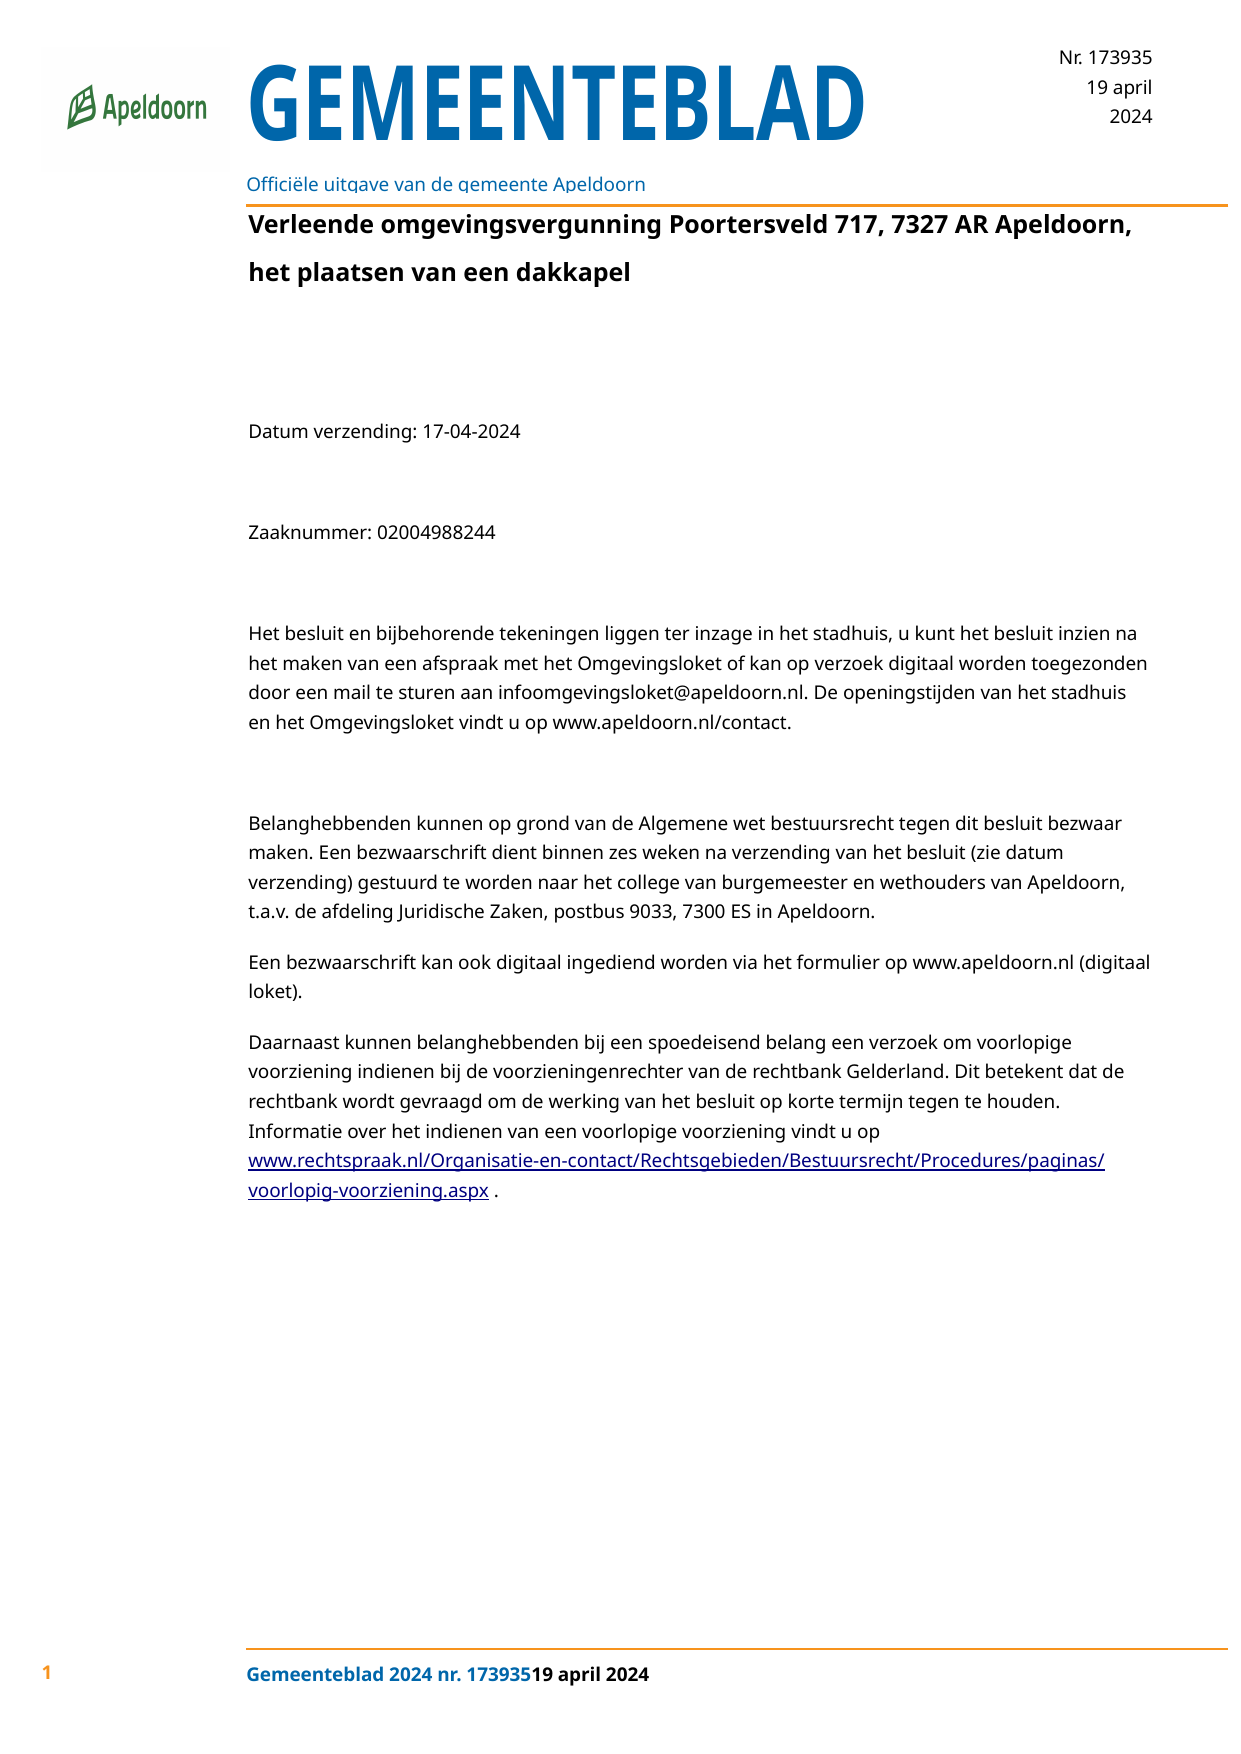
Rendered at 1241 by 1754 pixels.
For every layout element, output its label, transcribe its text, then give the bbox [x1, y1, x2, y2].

text Datum verzending: 17-04-2024 [248, 419, 1152, 444]
text Zaaknummer: 02004988244 [248, 519, 1152, 545]
text Verleende omgevingsvergunning Poortersveld 717, 7327 AR Apeldoorn, het plaatsen van een dakkapel [248, 207, 1152, 288]
picture [41, 47, 231, 172]
text Een bezwaarschrift kan ook digitaal ingediend worden via het formulier op www.apeldoorn.nl (digitaal loket). [248, 949, 1152, 1004]
text Belanghebbenden kunnen op grond van de Algemene wet bestuursrecht tegen dit besluit bezwaar maken. Een bezwaarschrift dient binnen zes weken na verzending van het besluit (zie datum verzending) gestuurd te worden naar het college van burgemeester en wethouders van Apeldoorn, t.a.v. de afdeling Juridische Zaken, postbus 9033, 7300 ES in Apeldoorn. [248, 810, 1152, 924]
text Het besluit en bijbehorende tekeningen liggen ter inzage in het stadhuis, u kunt het besluit inzien na het maken van een afspraak met het Omgevingsloket of kan op verzoek digitaal worden toegezonden door een mail te sturen aan infoomgevingsloket@apeldoorn.nl. De openingstijden van het stadhuis en het Omgevingsloket vindt u op www.apeldoorn.nl/contact. [248, 620, 1152, 735]
text Daarnaast kunnen belanghebbenden bij een spoedeisend belang een verzoek om voorlopige voorziening indienen bij de voorzieningenrechter van de rechtbank Gelderland. Dit betekent dat de rechtbank wordt gevraagd om de werking van het besluit op korte termijn tegen te houden. Informatie over het indienen van een voorlopige voorziening vindt u op www.rechtspraak.nl/Organisatie-en-contact/Rechtsgebieden/Bestuursrecht/Procedures/paginas/voorlopig-voorziening.aspx . [248, 1029, 1152, 1203]
